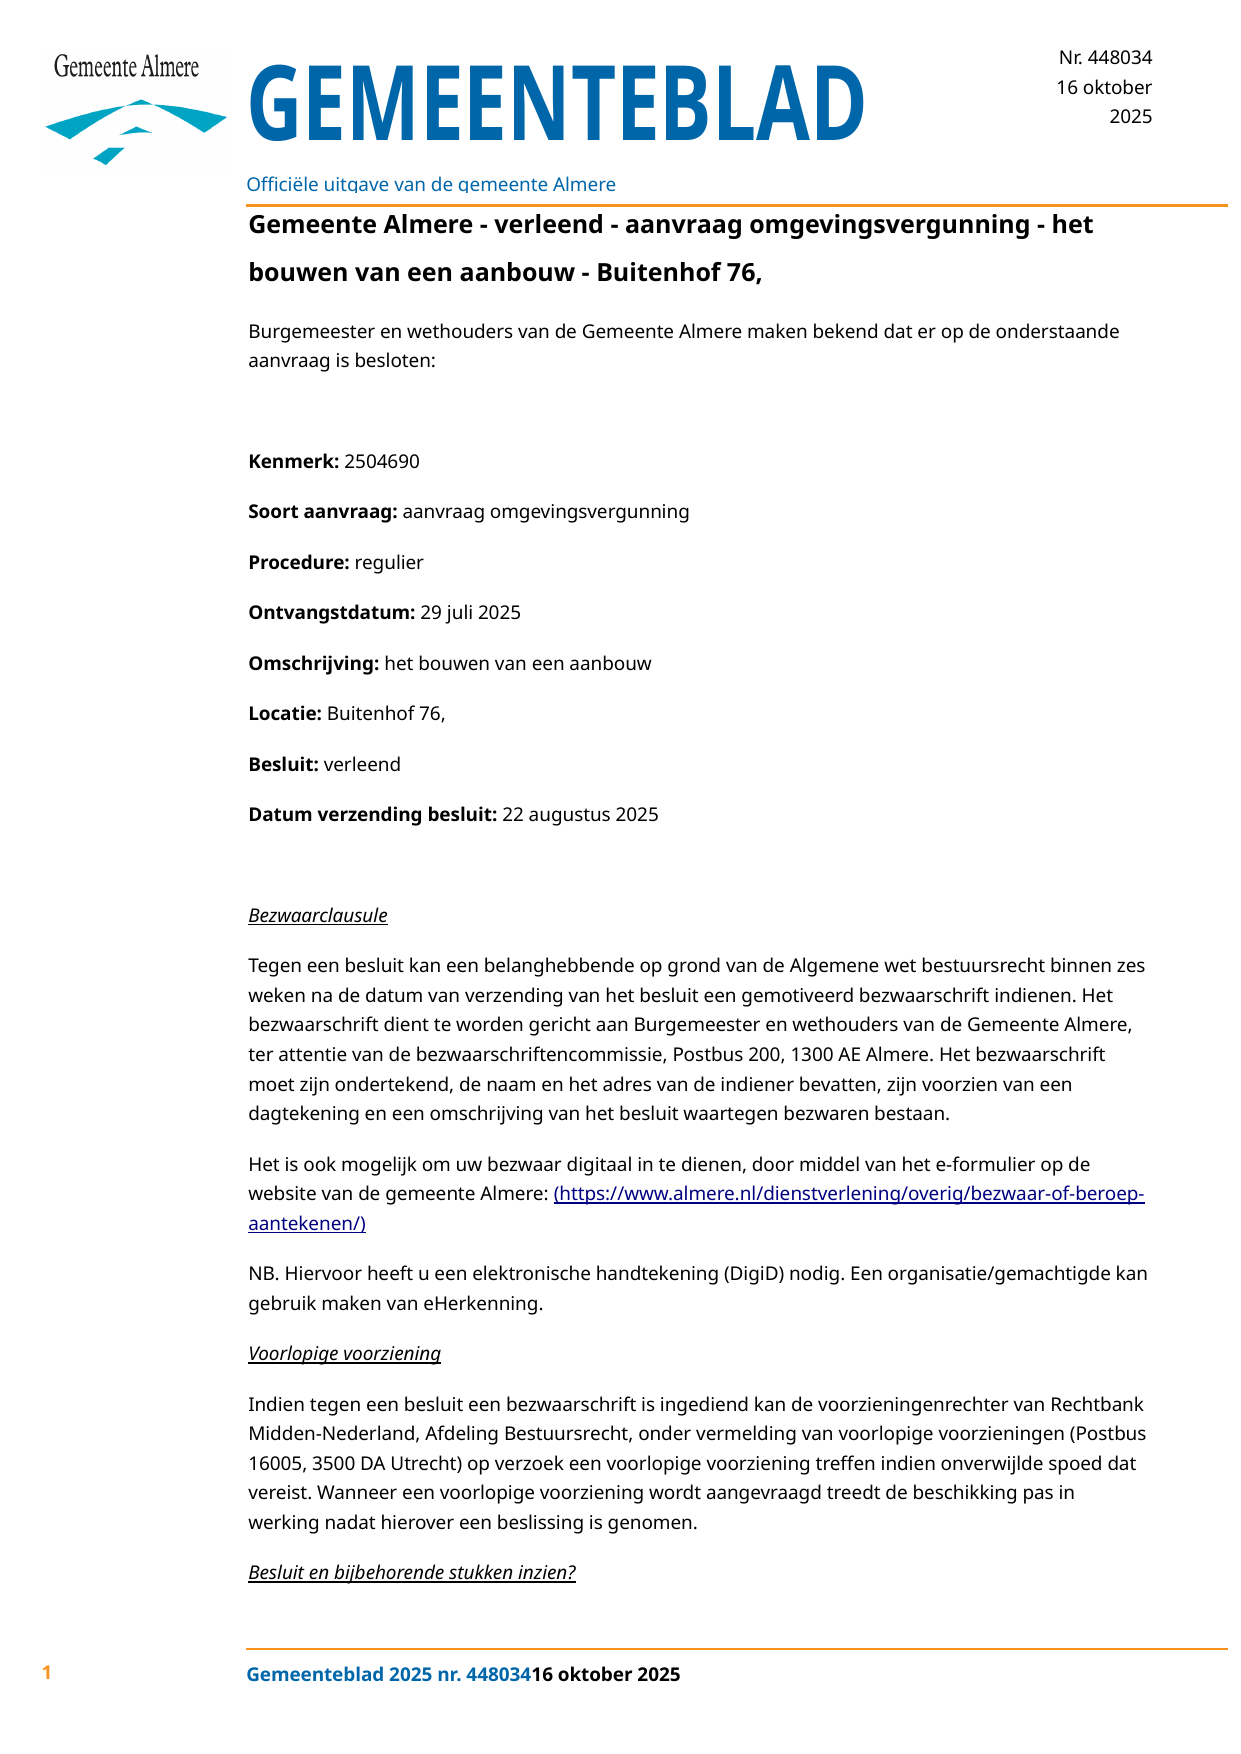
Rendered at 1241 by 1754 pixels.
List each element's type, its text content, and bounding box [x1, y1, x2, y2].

text Soort aanvraag: aanvraag omgevingsvergunning [248, 499, 1152, 524]
text Tegen een besluit kan een belanghebbende op grond van de Algemene wet bestuursrecht binnen zes weken na de datum van verzending van het besluit een gemotiveerd bezwaarschrift indienen. Het bezwaarschrift dient te worden gericht aan Burgemeester en wethouders van de Gemeente Almere, ter attentie van de bezwaarschriftencommissie, Postbus 200, 1300 AE Almere. Het bezwaarschrift moet zijn ondertekend, de naam en het adres van de indiener bevatten, zijn voorzien van een dagtekening en een omschrijving van het besluit waartegen bezwaren bestaan. [248, 952, 1152, 1126]
text Omschrijving: het bouwen van een aanbouw [248, 650, 1152, 676]
text Het is ook mogelijk om uw bezwaar digitaal in te dienen, door middel van het e-formulier op de website van de gemeente Almere: (https://www.almere.nl/dienstverlening/overig/bezwaar-of-beroep-aantekenen/) [248, 1151, 1152, 1236]
text Bezwaarclausule [248, 902, 1152, 928]
text Gemeente Almere - verleend - aanvraag omgevingsvergunning - het bouwen van een aanbouw - Buitenhof 76, [248, 207, 1152, 288]
text Voorlopige voorziening [248, 1340, 1152, 1366]
text Besluit en bijbehorende stukken inzien? [248, 1559, 1152, 1585]
text Locatie: Buitenhof 76, [248, 700, 1152, 726]
text Besluit: verleend [248, 751, 1152, 777]
text Procedure: regulier [248, 549, 1152, 575]
text Ontvangstdatum: 29 juli 2025 [248, 599, 1152, 625]
text Datum verzending besluit: 22 augustus 2025 [248, 801, 1152, 827]
picture [41, 47, 231, 172]
text Burgemeester en wethouders van de Gemeente Almere maken bekend dat er op de onderstaande aanvraag is besloten: [248, 318, 1152, 373]
text NB. Hiervoor heeft u een elektronische handtekening (DigiD) nodig. Een organisatie/gemachtigde kan gebruik maken van eHerkenning. [248, 1260, 1152, 1316]
text Indien tegen een besluit een bezwaarschrift is ingediend kan de voorzieningenrechter van Rechtbank Midden-Nederland, Afdeling Bestuursrecht, onder vermelding van voorlopige voorzieningen (Postbus 16005, 3500 DA Utrecht) op verzoek een voorlopige voorziening treffen indien onverwijlde spoed dat vereist. Wanneer een voorlopige voorziening wordt aangevraagd treedt de beschikking pas in werking nadat hierover een beslissing is genomen. [248, 1391, 1152, 1535]
text Kenmerk: 2504690 [248, 448, 1152, 474]
